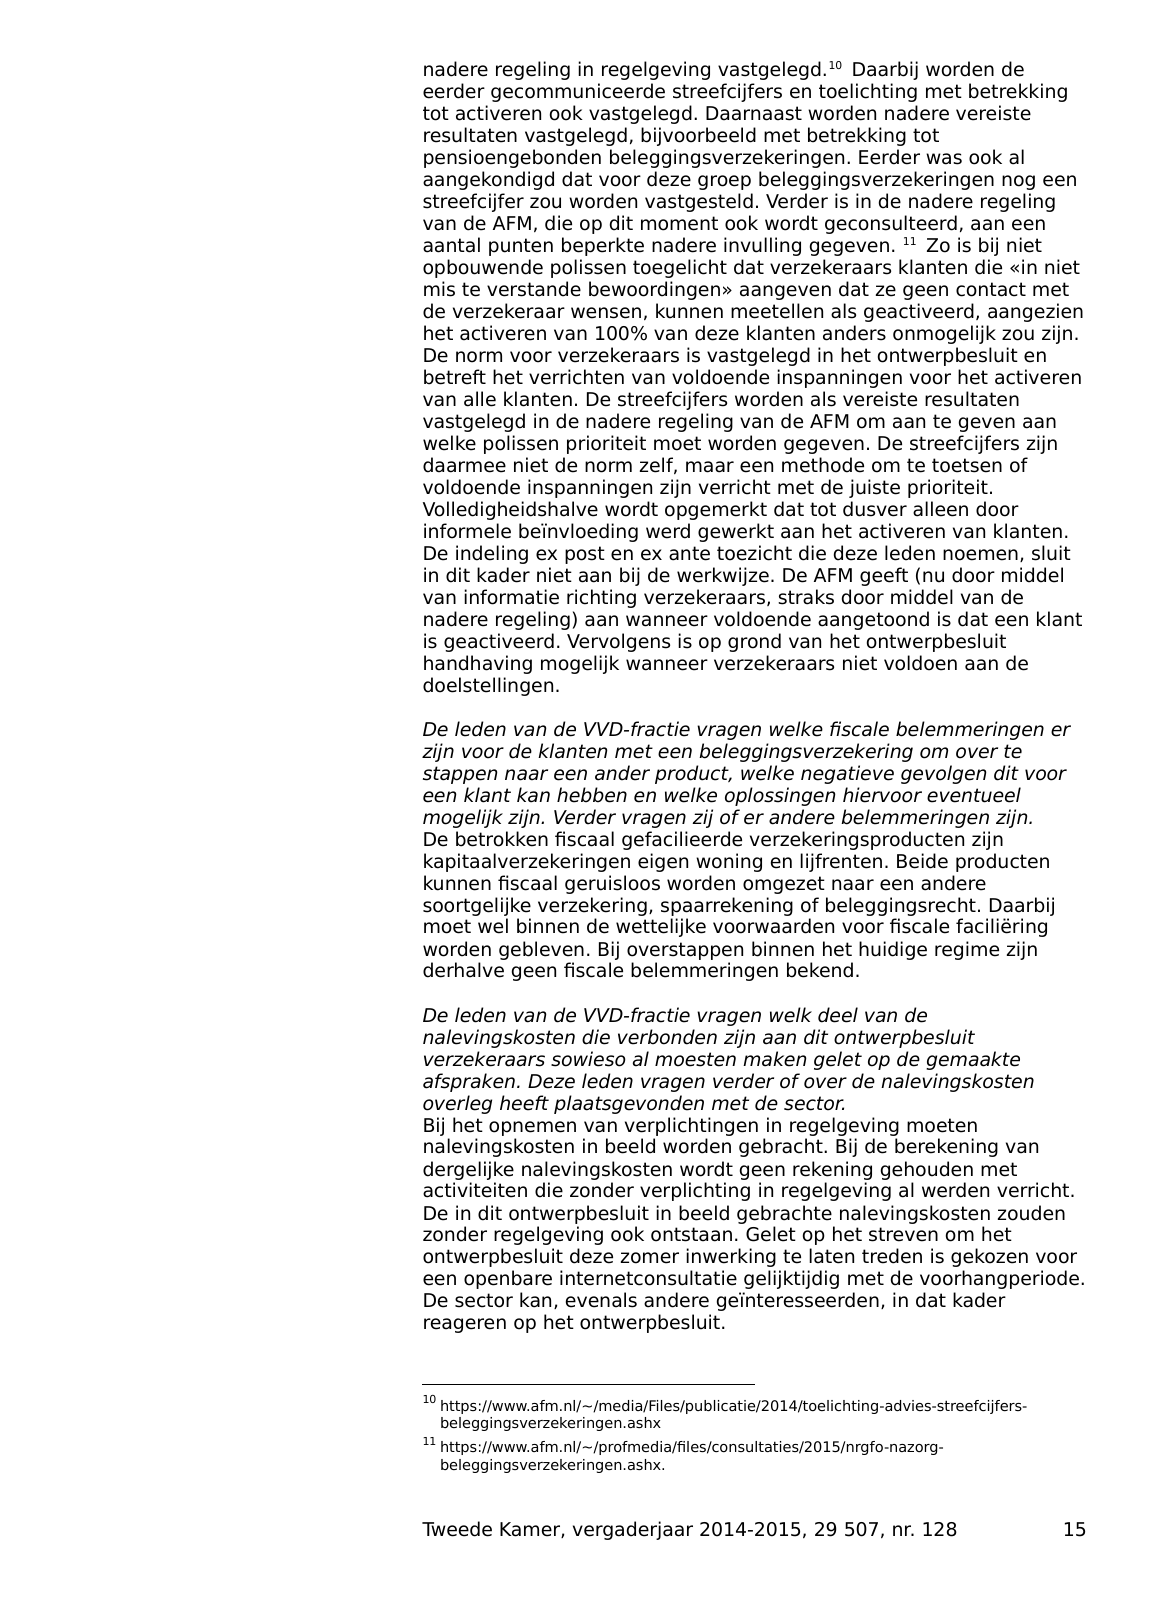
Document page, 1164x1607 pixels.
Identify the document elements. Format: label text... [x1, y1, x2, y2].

text Volledigheidshalve wordt opgemerkt dat tot dusver alleen door informele beïnvloeding werd gewerkt aan het activeren van klanten. De indeling ex post en ex ante toezicht die deze leden noemen, sluit in dit kader niet aan bij de werkwijze. De AFM geeft (nu door middel van informatie richting verzekeraars, straks door middel van de nadere regeling) aan wanneer voldoende aangetoond is dat een klant is geactiveerd. Vervolgens is op grond van het ontwerpbesluit handhaving mogelijk wanneer verzekeraars niet voldoen aan de doelstellingen. [422, 499, 1087, 696]
text De norm voor verzekeraars is vastgelegd in het ontwerpbesluit en betreft het verrichten van voldoende inspanningen voor het activeren van alle klanten. De streefcijfers worden als vereiste resultaten vastgelegd in de nadere regeling van de AFM om aan te geven aan welke polissen prioriteit moet worden gegeven. De streefcijfers zijn daarmee niet de norm zelf, maar een methode om te toetsen of voldoende inspanningen zijn verricht met de juiste prioriteit. [422, 345, 1087, 499]
text Bij het opnemen van verplichtingen in regelgeving moeten nalevingskosten in beeld worden gebracht. Bij de berekening van dergelijke nalevingskosten wordt geen rekening gehouden met activiteiten die zonder verplichting in regelgeving al werden verricht. De in dit ontwerpbesluit in beeld gebrachte nalevingskosten zouden zonder regelgeving ook ontstaan. Gelet op het streven om het ontwerpbesluit deze zomer inwerking te laten treden is gekozen voor een openbare internetconsultatie gelijktijdig met de voorhangperiode. De sector kan, evenals andere geïnteresseerden, in dat kader reageren op het ontwerpbesluit. [422, 1114, 1087, 1334]
text nadere regeling in regelgeving vastgelegd. Daarbij worden de eerder gecommuniceerde streefcijfers en toelichting met betrekking tot activeren ook vastgelegd. Daarnaast worden nadere vereiste resultaten vastgelegd, bijvoorbeeld met betrekking tot pensioengebonden beleggingsverzekeringen. Eerder was ook al aangekondigd dat voor deze groep beleggingsverzekeringen nog een streefcijfer zou worden vastgesteld. Verder is in de nadere regeling van de AFM, die op dit moment ook wordt geconsulteerd, aan een aantal punten beperkte nadere invulling gegeven. Zo is bij niet opbouwende polissen toegelicht dat verzekeraars klanten die «in niet mis te verstande bewoordingen» aangeven dat ze geen contact met de verzekeraar wensen, kunnen meetellen als geactiveerd, aangezien het activeren van 100% van deze klanten anders onmogelijk zou zijn. [422, 59, 1087, 345]
text De betrokken fiscaal gefacilieerde verzekeringsproducten zijn kapitaalverzekeringen eigen woning en lijfrenten. Beide producten kunnen fiscaal geruisloos worden omgezet naar een andere soortgelijke verzekering, spaarrekening of beleggingsrecht. Daarbij moet wel binnen de wettelijke voorwaarden voor fiscale faciliëring worden gebleven. Bij overstappen binnen het huidige regime zijn derhalve geen fiscale belemmeringen bekend. [422, 828, 1087, 982]
text De leden van de VVD-fractie vragen welke fiscale belemmeringen er zijn voor de klanten met een beleggingsverzekering om over te stappen naar een ander product, welke negatieve gevolgen dit voor een klant kan hebben en welke oplossingen hiervoor eventueel mogelijk zijn. Verder vragen zij of er andere belemmeringen zijn. [422, 719, 1087, 828]
text https://www.afm.nl/~/media/Files/publicatie/2014/toelichting-advies-streefcijfers-beleggingsverzekeringen.ashx [422, 1393, 1087, 1432]
text De leden van de VVD-fractie vragen welk deel van de nalevingskosten die verbonden zijn aan dit ontwerpbesluit verzekeraars sowieso al moesten maken gelet op de gemaakte afspraken. Deze leden vragen verder of over de nalevingskosten overleg heeft plaatsgevonden met de sector. [422, 1004, 1087, 1114]
text https://www.afm.nl/~/profmedia/files/consultaties/2015/nrgfo-nazorg-beleggingsverzekeringen.ashx. [422, 1435, 1087, 1474]
